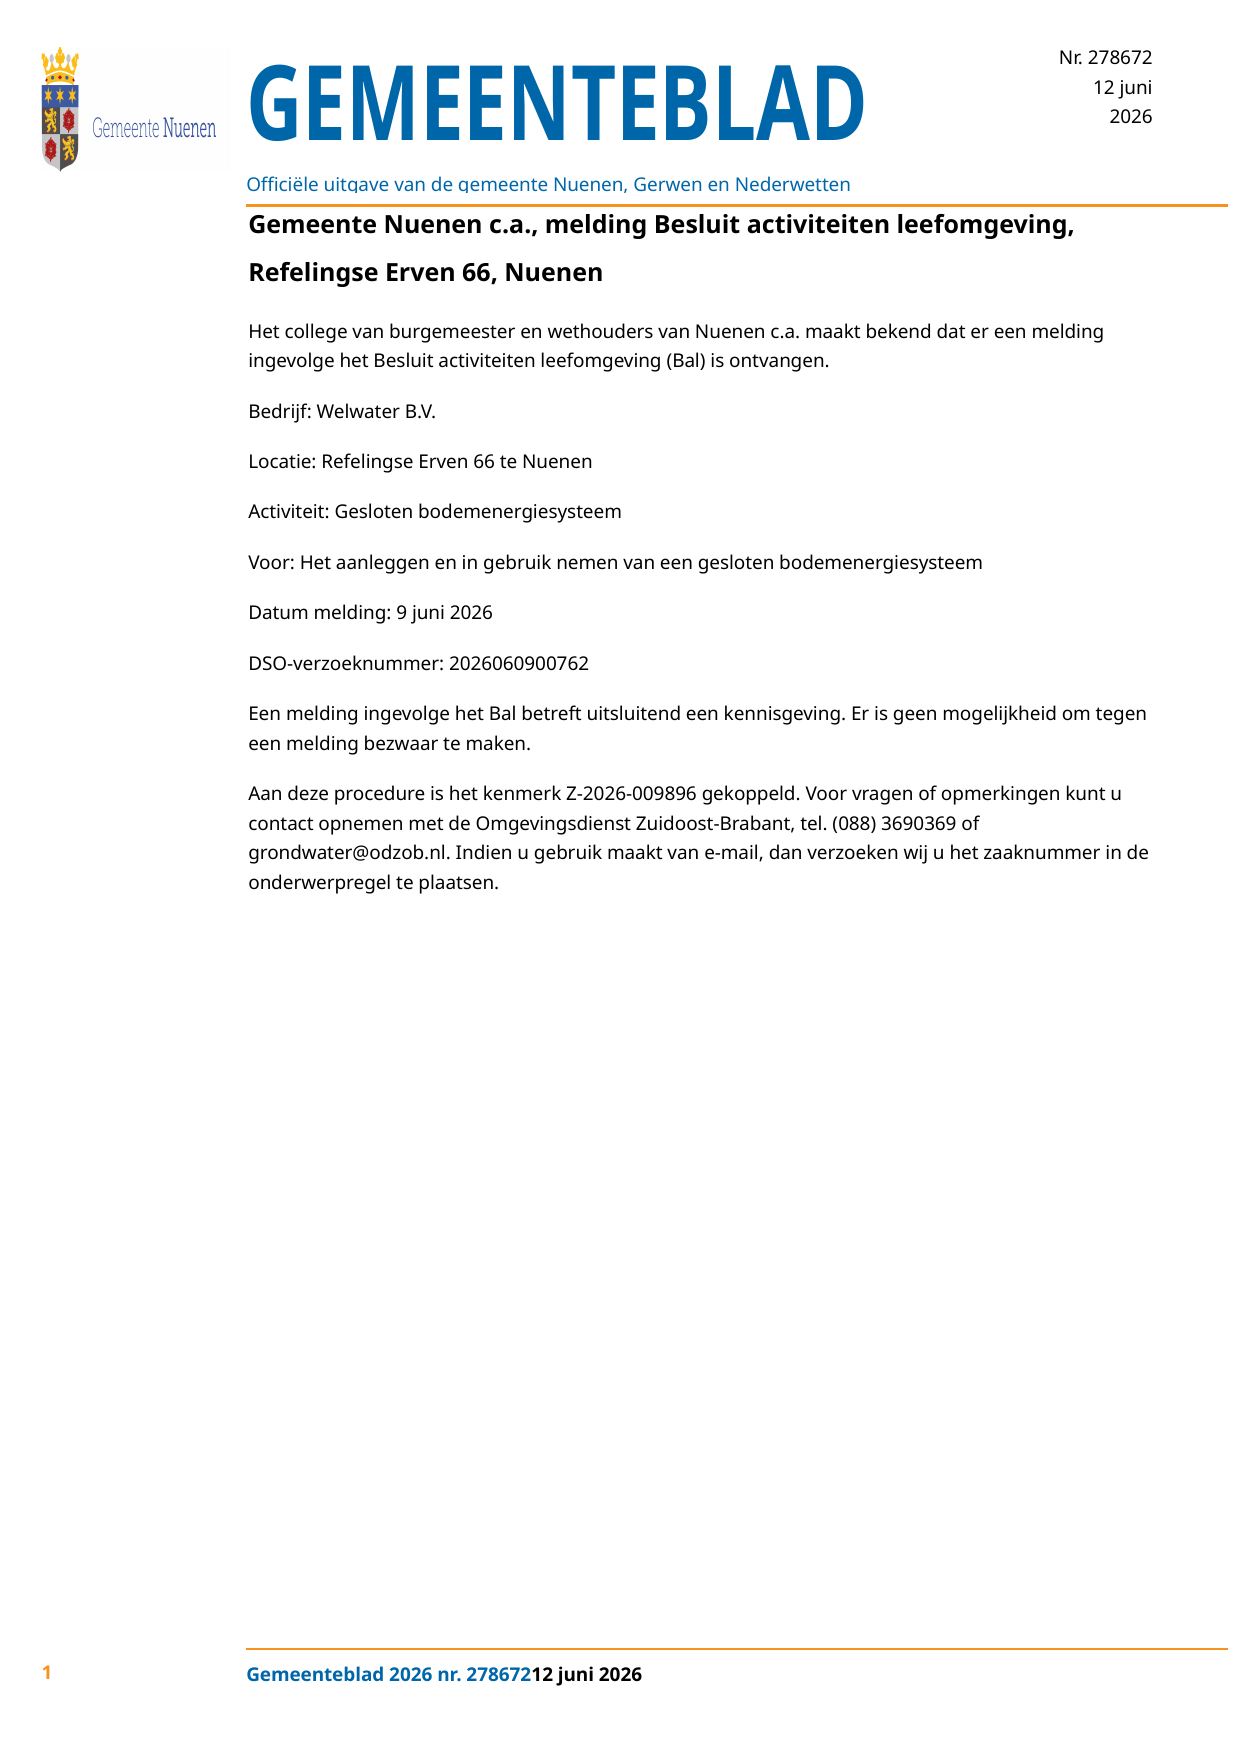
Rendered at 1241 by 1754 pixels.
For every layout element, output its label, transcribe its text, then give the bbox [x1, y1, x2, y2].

text Activiteit: Gesloten bodemenergiesysteem [248, 499, 1152, 524]
text Datum melding: 9 juni 2026 [248, 599, 1152, 625]
text Voor: Het aanleggen en in gebruik nemen van een gesloten bodemenergiesysteem [248, 549, 1152, 575]
text DSO-verzoeknummer: 2026060900762 [248, 650, 1152, 676]
text Aan deze procedure is het kenmerk Z-2026-009896 gekoppeld. Voor vragen of opmerkingen kunt u contact opnemen met de Omgevingsdienst Zuidoost-Brabant, tel. (088) 3690369 of grondwater@odzob.nl. Indien u gebruik maakt van e-mail, dan verzoeken wij u het zaaknummer in de onderwerpregel te plaatsen. [248, 780, 1152, 895]
picture [41, 47, 231, 172]
text Gemeente Nuenen c.a., melding Besluit activiteiten leefomgeving, Refelingse Erven 66, Nuenen [248, 207, 1152, 288]
text Bedrijf: Welwater B.V. [248, 398, 1152, 424]
text Een melding ingevolge het Bal betreft uitsluitend een kennisgeving. Er is geen mogelijkheid om tegen een melding bezwaar te maken. [248, 700, 1152, 756]
text Het college van burgemeester en wethouders van Nuenen c.a. maakt bekend dat er een melding ingevolge het Besluit activiteiten leefomgeving (Bal) is ontvangen. [248, 318, 1152, 373]
text Locatie: Refelingse Erven 66 te Nuenen [248, 448, 1152, 474]
